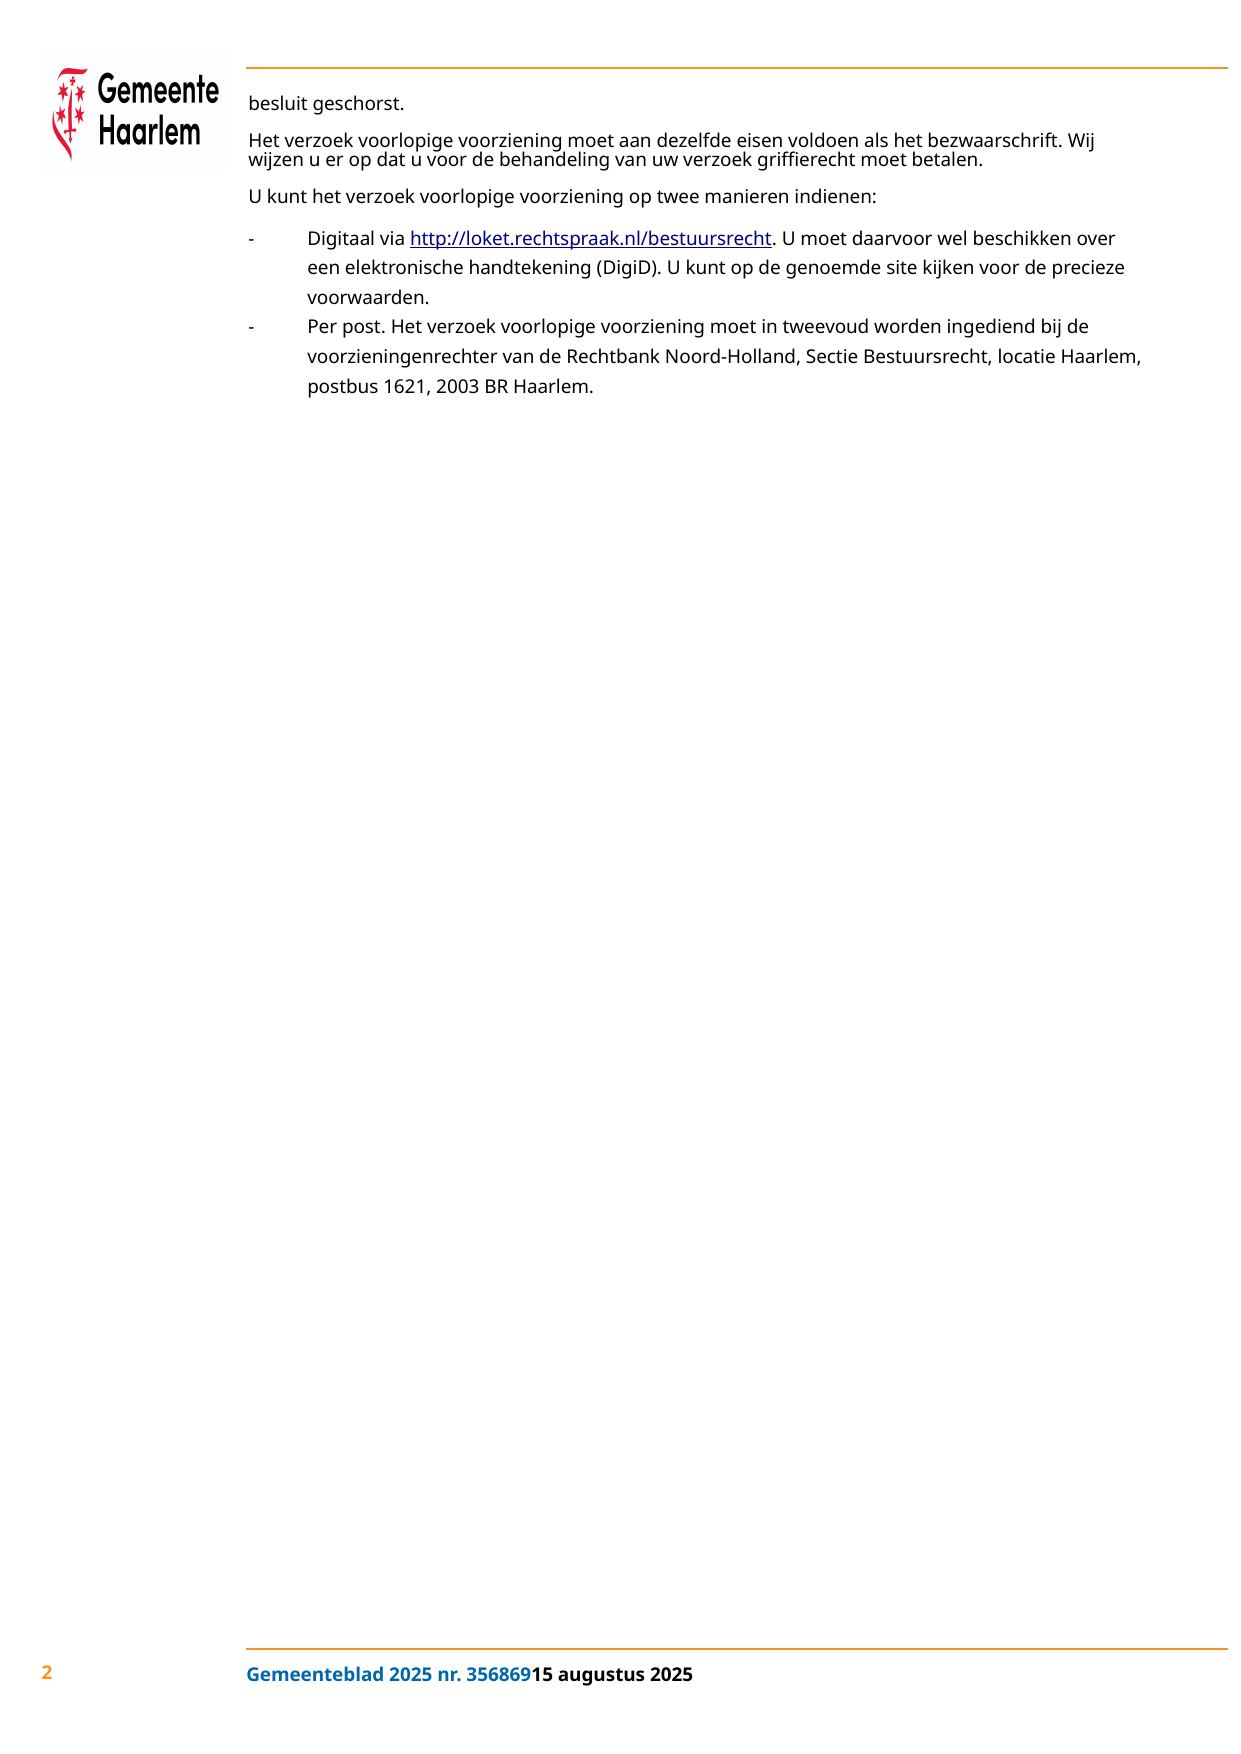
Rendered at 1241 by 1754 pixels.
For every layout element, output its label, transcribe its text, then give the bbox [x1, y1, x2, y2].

picture [41, 47, 231, 172]
text besluit geschorst. [248, 95, 1152, 114]
text Het verzoek voorlopige voorziening moet aan dezelfde eisen voldoen als het bezwaarschrift. Wij wijzen u er op dat u voor de behandeling van uw verzoek griffierecht moet betalen. [248, 132, 1152, 170]
list Per post. Het verzoek voorlopige voorziening moet in tweevoud worden ingediend bij de voorzieningenrechter van de Rechtbank Noord-Holland, Sectie Bestuursrecht, locatie Haarlem, postbus 1621, 2003 BR Haarlem. [248, 314, 1152, 399]
text U kunt het verzoek voorlopige voorziening op twee manieren indienen: [248, 188, 1152, 207]
list Digitaal via http://loket.rechtspraak.nl/bestuursrecht. U moet daarvoor wel beschikken over een elektronische handtekening (DigiD). U kunt op de genoemde site kijken voor de precieze voorwaarden. [248, 225, 1152, 310]
